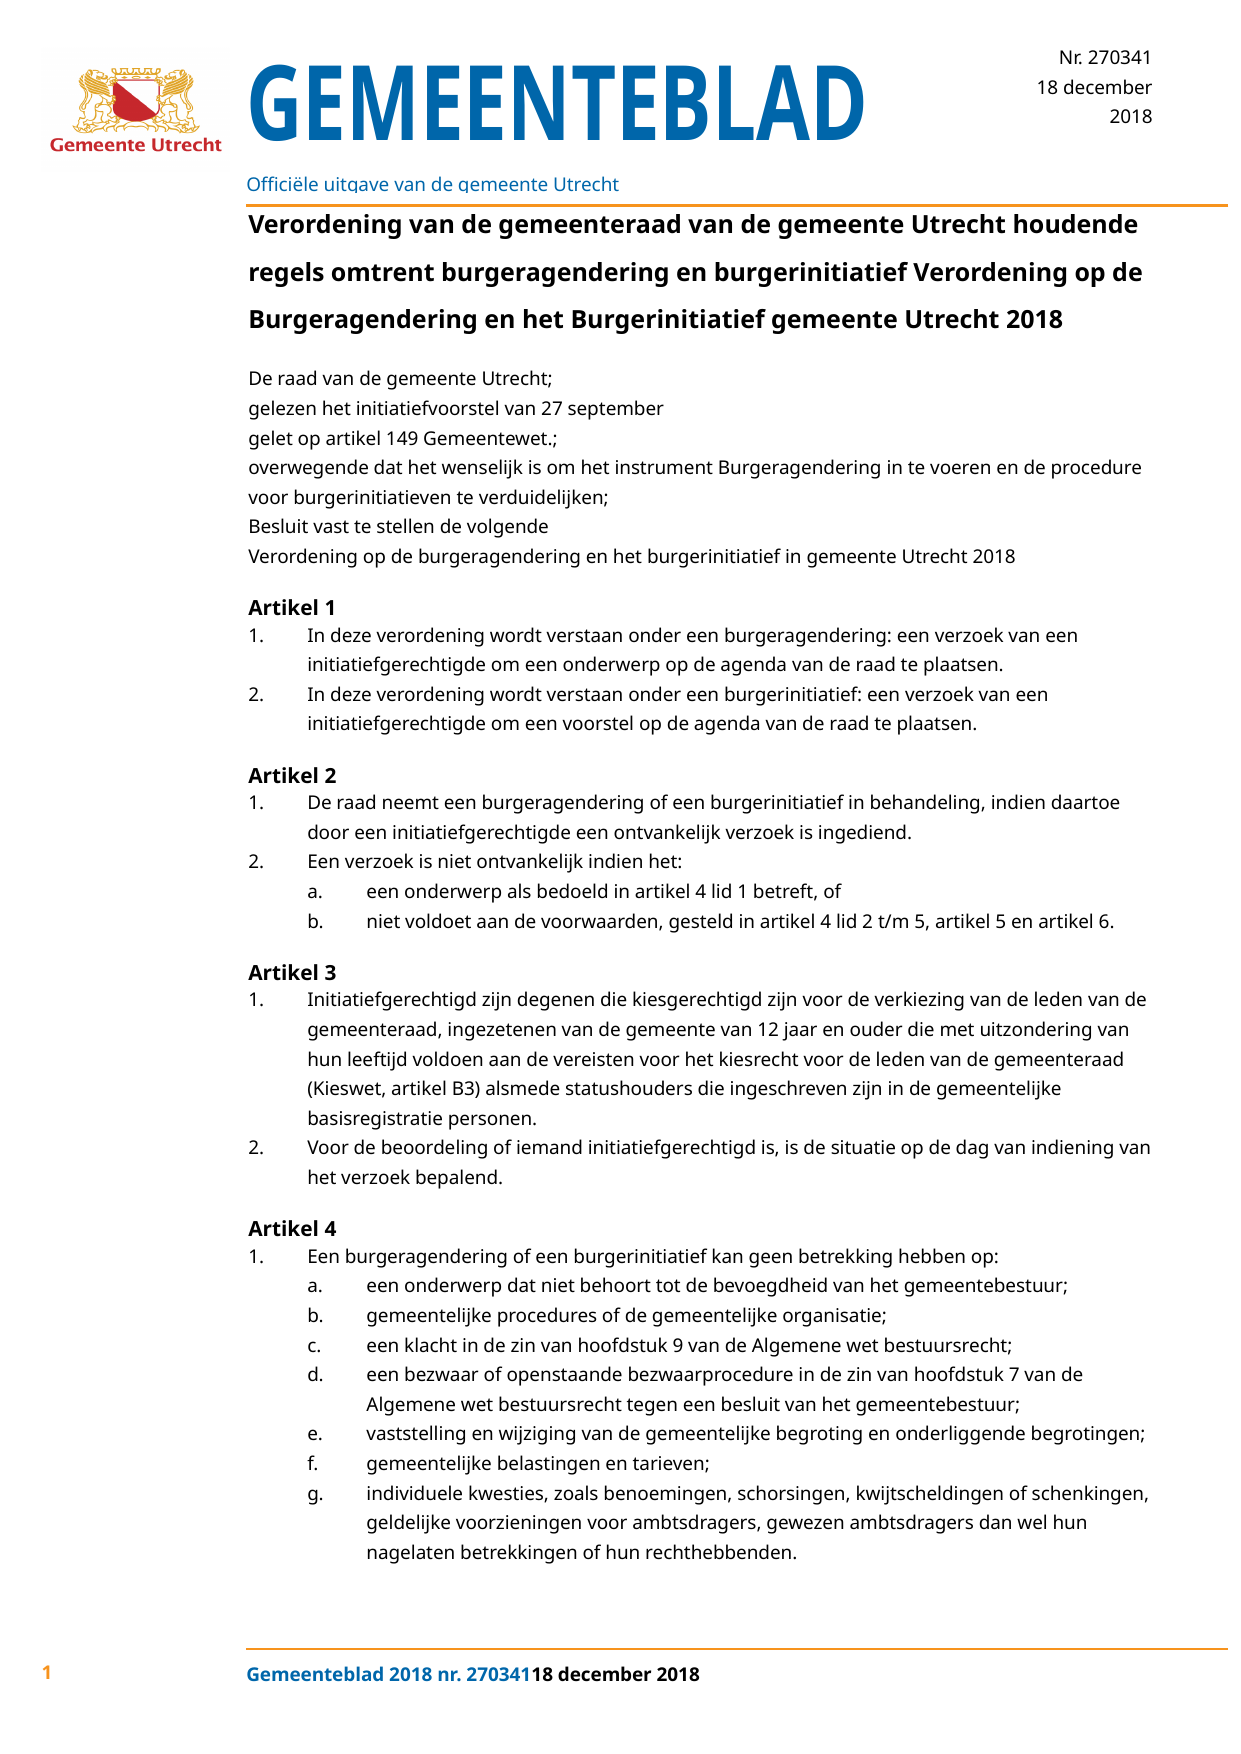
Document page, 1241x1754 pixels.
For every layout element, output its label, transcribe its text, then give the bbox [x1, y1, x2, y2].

text Artikel 1 [248, 593, 1152, 622]
text Artikel 3 [248, 958, 1152, 987]
list Voor de beoordeling of iemand initiatiefgerechtigd is, is de situatie op de dag van indiening van het verzoek bepalend. [248, 1134, 1152, 1190]
list individuele kwesties, zoals benoemingen, schorsingen, kwijtscheldingen of schenkingen, geldelijke voorzieningen voor ambtsdragers, gewezen ambtsdragers dan wel hun nagelaten betrekkingen of hun rechthebbenden. [307, 1480, 1152, 1564]
list gemeentelijke procedures of de gemeentelijke organisatie; [307, 1302, 1152, 1328]
picture [41, 47, 231, 172]
text overwegende dat het wenselijk is om het instrument Burgeragendering in te voeren en de procedure voor burgerinitiatieven te verduidelijken; [248, 454, 1152, 509]
text De raad van de gemeente Utrecht; [248, 366, 1152, 391]
list In deze verordening wordt verstaan onder een burgerinitiatief: een verzoek van een initiatiefgerechtigde om een voorstel op de agenda van de raad te plaatsen. [248, 681, 1152, 736]
text Verordening van de gemeenteraad van de gemeente Utrecht houdende regels omtrent burgeragendering en burgerinitiatief Verordening op de Burgeragendering en het Burgerinitiatief gemeente Utrecht 2018 [248, 207, 1152, 336]
text gelet op artikel 149 Gemeentewet.; [248, 425, 1152, 450]
list Een burgeragendering of een burgerinitiatief kan geen betrekking hebben op: [248, 1243, 1152, 1269]
list een klacht in de zin van hoofdstuk 9 van de Algemene wet bestuursrecht; [307, 1332, 1152, 1357]
list Een verzoek is niet ontvankelijk indien het: [248, 849, 1152, 874]
list In deze verordening wordt verstaan onder een burgeragendering: een verzoek van een initiatiefgerechtigde om een onderwerp op de agenda van de raad te plaatsen. [248, 622, 1152, 677]
text gelezen het initiatiefvoorstel van 27 september [248, 395, 1152, 421]
text Artikel 2 [248, 761, 1152, 789]
list De raad neemt een burgeragendering of een burgerinitiatief in behandeling, indien daartoe door een initiatiefgerechtigde een ontvankelijk verzoek is ingediend. [248, 789, 1152, 845]
list een onderwerp als bedoeld in artikel 4 lid 1 betreft, of [307, 878, 1152, 904]
list Initiatiefgerechtigd zijn degenen die kiesgerechtigd zijn voor de verkiezing van de leden van de gemeenteraad, ingezetenen van de gemeente van 12 jaar en ouder die met uitzondering van hun leeftijd voldoen aan de vereisten voor het kiesrecht voor de leden van de gemeenteraad (Kieswet, artikel B3) alsmede statushouders die ingeschreven zijn in de gemeentelijke basisregistratie personen. [248, 987, 1152, 1131]
list een bezwaar of openstaande bezwaarprocedure in de zin van hoofdstuk 7 van de Algemene wet bestuursrecht tegen een besluit van het gemeentebestuur; [307, 1361, 1152, 1417]
text Besluit vast te stellen de volgende [248, 513, 1152, 539]
list niet voldoet aan de voorwaarden, gesteld in artikel 4 lid 2 t/m 5, artikel 5 en artikel 6. [307, 908, 1152, 933]
text Verordening op de burgeragendering en het burgerinitiatief in gemeente Utrecht 2018 [248, 543, 1152, 569]
text Artikel 4 [248, 1214, 1152, 1243]
list gemeentelijke belastingen en tarieven; [307, 1450, 1152, 1476]
list vaststelling en wijziging van de gemeentelijke begroting en onderliggende begrotingen; [307, 1421, 1152, 1446]
list een onderwerp dat niet behoort tot de bevoegdheid van het gemeentebestuur; [307, 1273, 1152, 1298]
